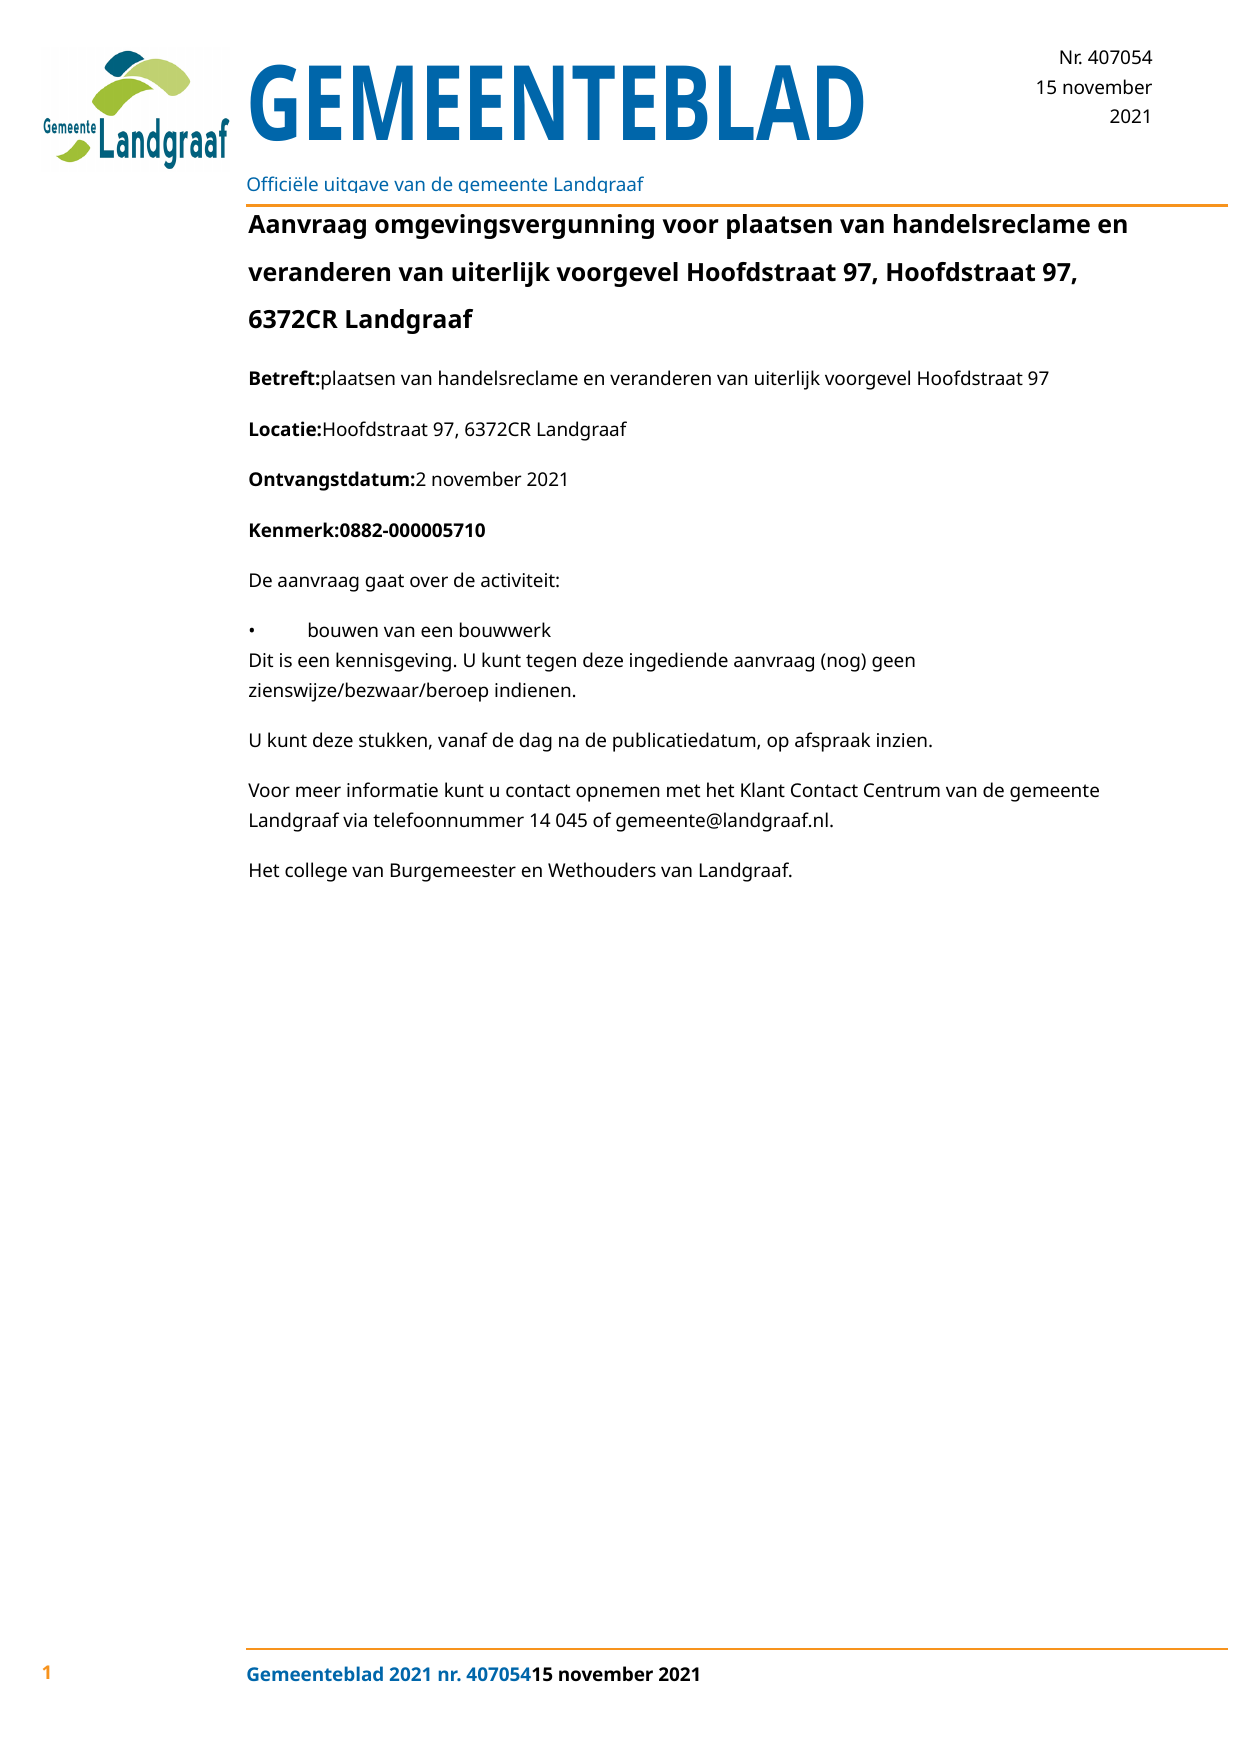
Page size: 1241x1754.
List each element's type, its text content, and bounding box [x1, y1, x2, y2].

text Dit is een kennisgeving. U kunt tegen deze ingediende aanvraag (nog) geen zienswijze/bezwaar/beroep indienen. [248, 647, 1152, 702]
text Locatie:Hoofdstraat 97, 6372CR Landgraaf [248, 416, 1152, 442]
text U kunt deze stukken, vanaf de dag na de publicatiedatum, op afspraak inzien. [248, 727, 1152, 753]
text Voor meer informatie kunt u contact opnemen met het Klant Contact Centrum van de gemeente Landgraaf via telefoonnummer 14 045 of gemeente@landgraaf.nl. [248, 778, 1152, 833]
list bouwen van een bouwwerk [248, 618, 1152, 643]
picture [41, 47, 231, 172]
text Aanvraag omgevingsvergunning voor plaatsen van handelsreclame en veranderen van uiterlijk voorgevel Hoofdstraat 97, Hoofdstraat 97, 6372CR Landgraaf [248, 207, 1152, 336]
text De aanvraag gaat over de activiteit: [248, 567, 1152, 593]
text Betreft:plaatsen van handelsreclame en veranderen van uiterlijk voorgevel Hoofdstraat 97 [248, 366, 1152, 391]
text Kenmerk:0882-000005710 [248, 517, 1152, 542]
text Het college van Burgemeester en Wethouders van Landgraaf. [248, 858, 1152, 883]
text Ontvangstdatum:2 november 2021 [248, 466, 1152, 492]
